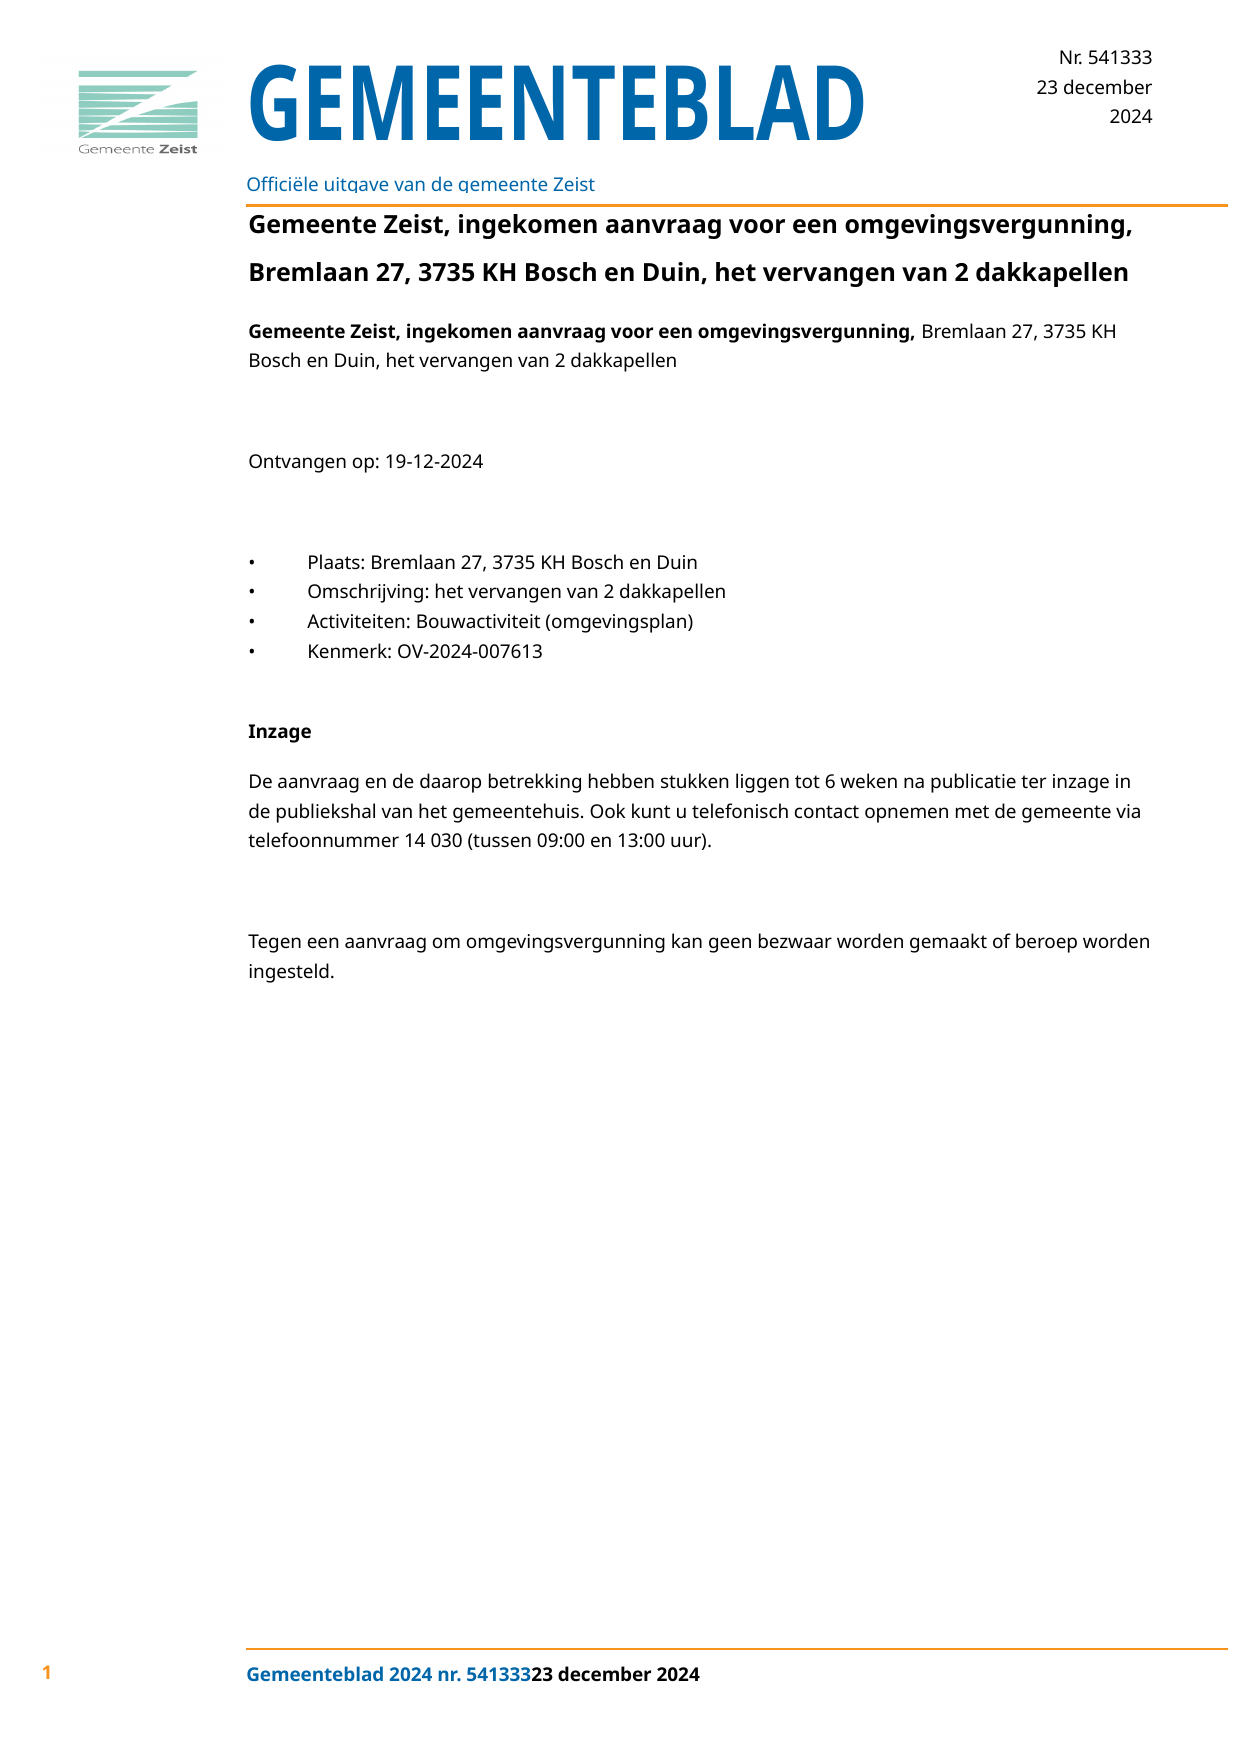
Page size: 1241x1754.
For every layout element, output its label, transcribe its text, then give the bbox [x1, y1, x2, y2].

text De aanvraag en de daarop betrekking hebben stukken liggen tot 6 weken na publicatie ter inzage in de publiekshal van het gemeentehuis. Ook kunt u telefonisch contact opnemen met de gemeente via telefoonnummer 14 030 (tussen 09:00 en 13:00 uur). [248, 768, 1152, 853]
text Gemeente Zeist, ingekomen aanvraag voor een omgevingsvergunning, Bremlaan 27, 3735 KH Bosch en Duin, het vervangen van 2 dakkapellen [248, 207, 1152, 288]
list Omschrijving: het vervangen van 2 dakkapellen [248, 579, 1152, 604]
text Ontvangen op: 19-12-2024 [248, 448, 1152, 474]
text Tegen een aanvraag om omgevingsvergunning kan geen bezwaar worden gemaakt of beroep worden ingesteld. [248, 928, 1152, 984]
text Inzage [248, 718, 1152, 744]
text Gemeente Zeist, ingekomen aanvraag voor een omgevingsvergunning, Bremlaan 27, 3735 KH Bosch en Duin, het vervangen van 2 dakkapellen [248, 318, 1152, 373]
list Activiteiten: Bouwactiviteit (omgevingsplan) [248, 608, 1152, 634]
list Kenmerk: OV-2024-007613 [248, 638, 1152, 664]
picture [41, 47, 231, 172]
list Plaats: Bremlaan 27, 3735 KH Bosch en Duin [248, 549, 1152, 575]
